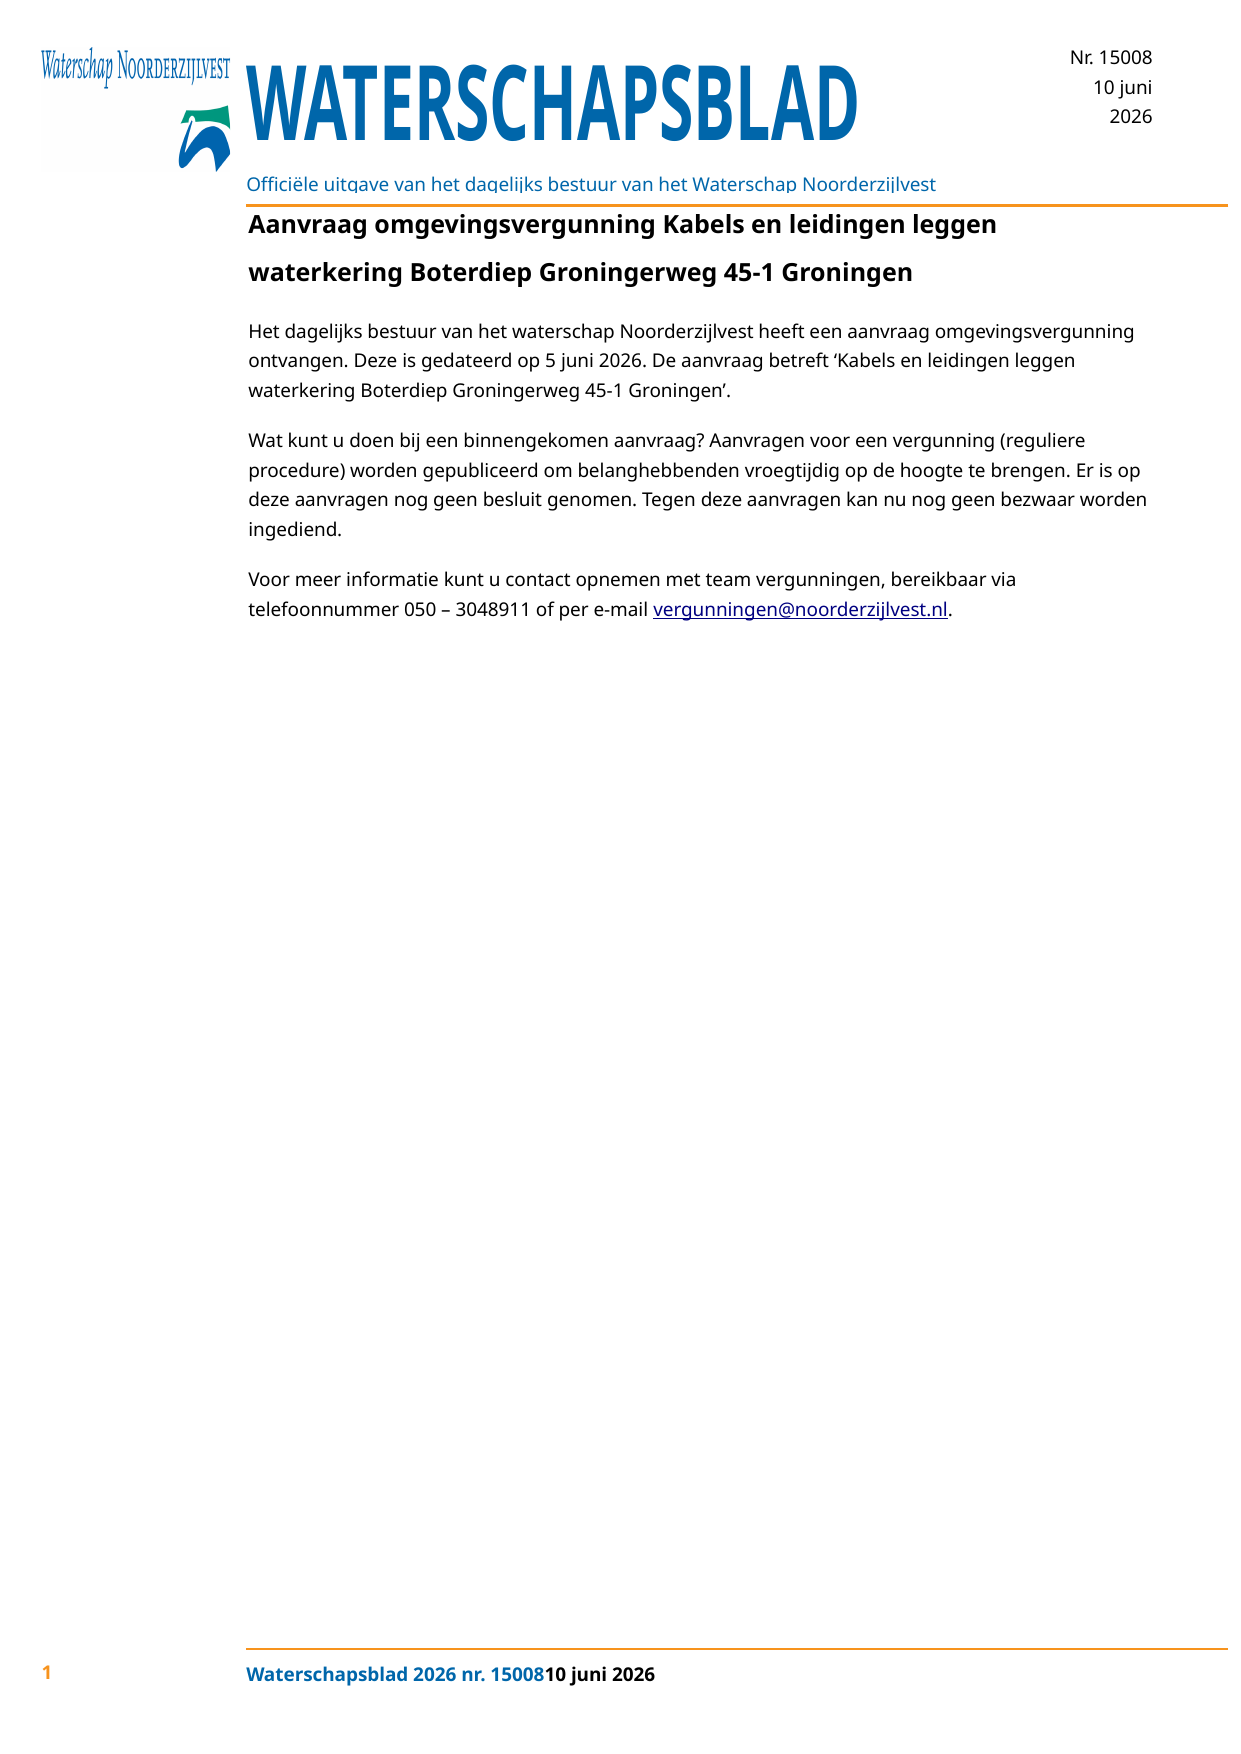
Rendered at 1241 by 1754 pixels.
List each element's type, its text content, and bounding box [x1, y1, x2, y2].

text Voor meer informatie kunt u contact opnemen met team vergunningen, bereikbaar via telefoonnummer 050 – 3048911 of per e-mail vergunningen@noorderzijlvest.nl. [248, 567, 1152, 622]
text Aanvraag omgevingsvergunning Kabels en leidingen leggen waterkering Boterdiep Groningerweg 45-1 Groningen [248, 207, 1152, 288]
text Het dagelijks bestuur van het waterschap Noorderzijlvest heeft een aanvraag omgevingsvergunning ontvangen. Deze is gedateerd op 5 juni 2026. De aanvraag betreft ‘Kabels en leidingen leggen waterkering Boterdiep Groningerweg 45-1 Groningen’. [248, 318, 1152, 403]
picture [41, 47, 231, 172]
text Wat kunt u doen bij een binnengekomen aanvraag? Aanvragen voor een vergunning (reguliere procedure) worden gepubliceerd om belanghebbenden vroegtijdig op de hoogte te brengen. Er is op deze aanvragen nog geen besluit genomen. Tegen deze aanvragen kan nu nog geen bezwaar worden ingediend. [248, 427, 1152, 542]
